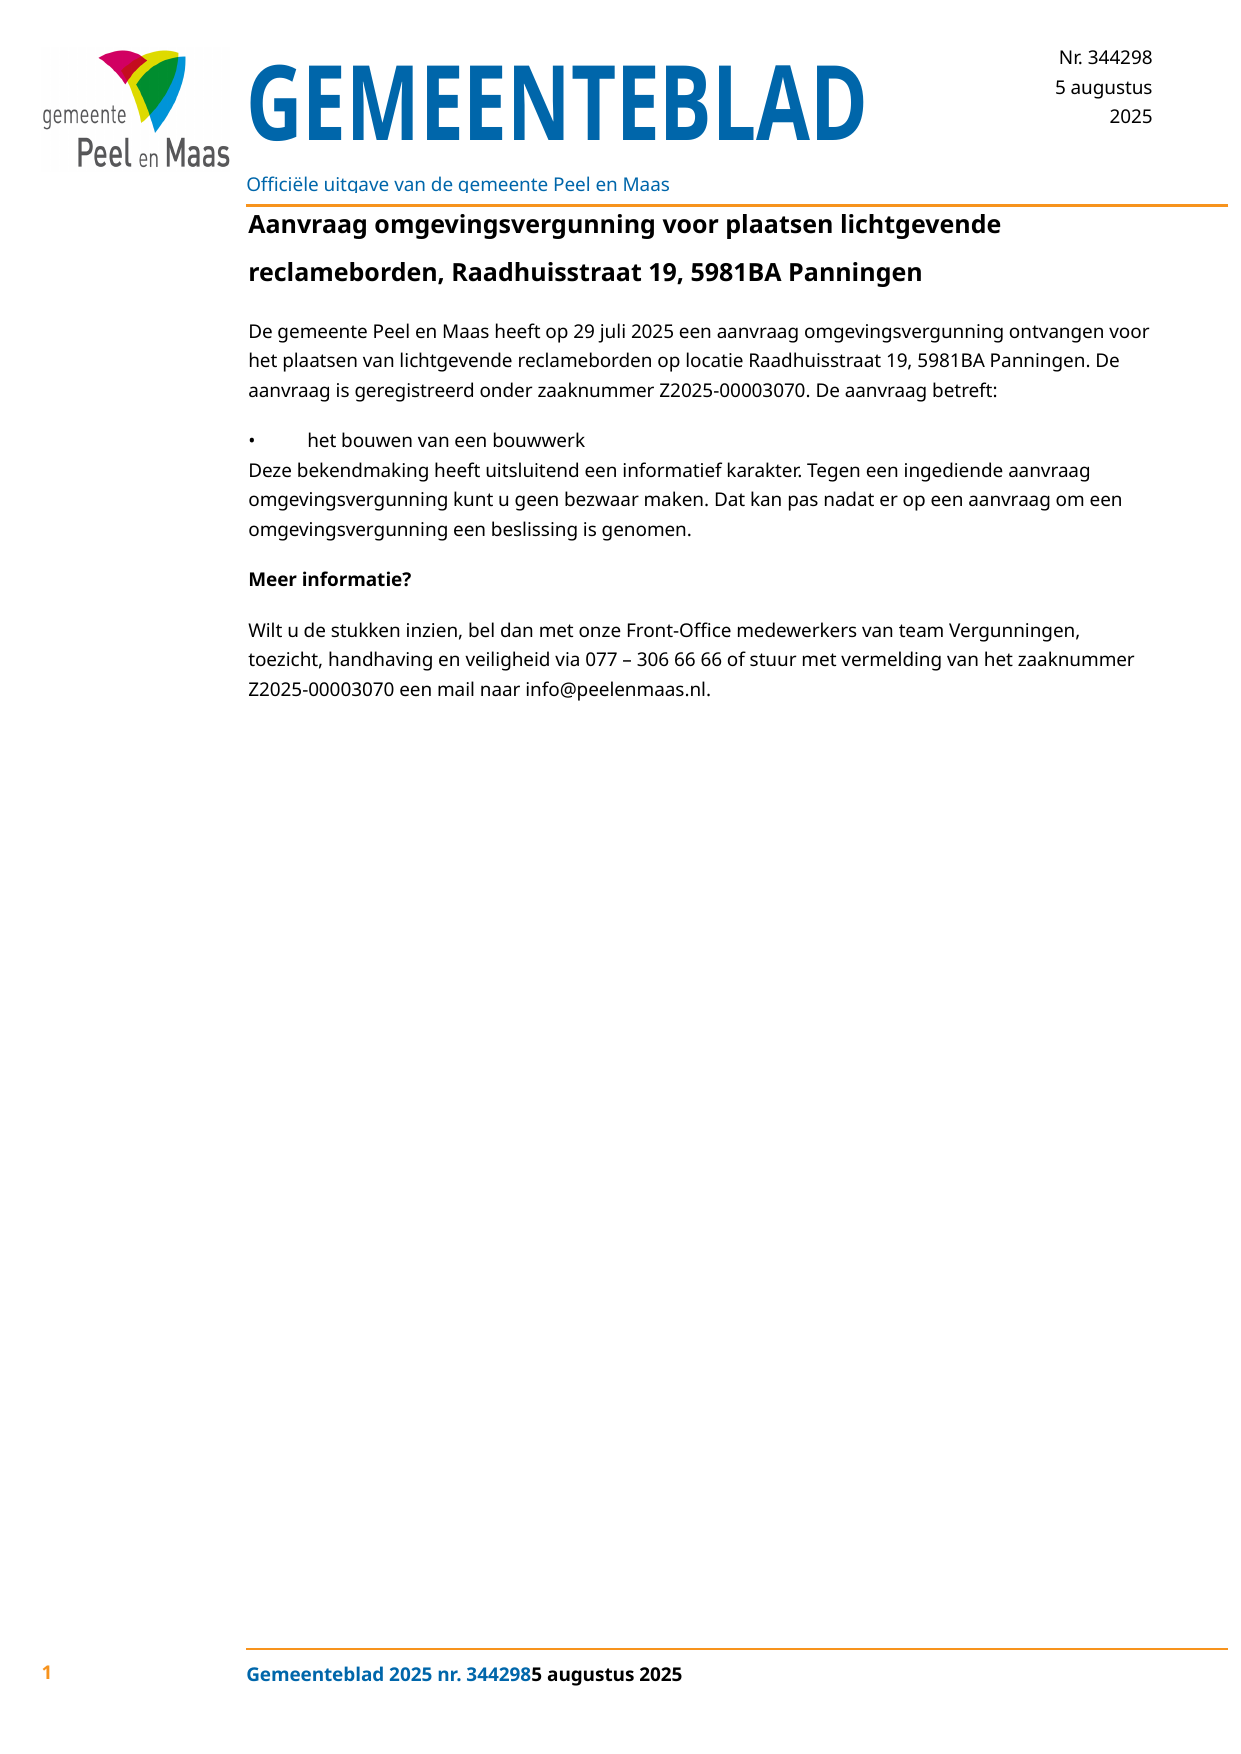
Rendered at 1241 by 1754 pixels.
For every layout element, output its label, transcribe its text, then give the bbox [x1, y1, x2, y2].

text Deze bekendmaking heeft uitsluitend een informatief karakter. Tegen een ingediende aanvraag omgevingsvergunning kunt u geen bezwaar maken. Dat kan pas nadat er op een aanvraag om een omgevingsvergunning een beslissing is genomen. [248, 457, 1152, 542]
text Wilt u de stukken inzien, bel dan met onze Front-Office medewerkers van team Vergunningen, toezicht, handhaving en veiligheid via 077 – 306 66 66 of stuur met vermelding van het zaaknummer Z2025-00003070 een mail naar info@peelenmaas.nl. [248, 617, 1152, 702]
text De gemeente Peel en Maas heeft op 29 juli 2025 een aanvraag omgevingsvergunning ontvangen voor het plaatsen van lichtgevende reclameborden op locatie Raadhuisstraat 19, 5981BA Panningen. De aanvraag is geregistreerd onder zaaknummer Z2025-00003070. De aanvraag betreft: [248, 318, 1152, 403]
picture [41, 47, 231, 172]
text Aanvraag omgevingsvergunning voor plaatsen lichtgevende reclameborden, Raadhuisstraat 19, 5981BA Panningen [248, 207, 1152, 288]
list het bouwen van een bouwwerk [248, 427, 1152, 453]
text Meer informatie? [248, 567, 1152, 592]
